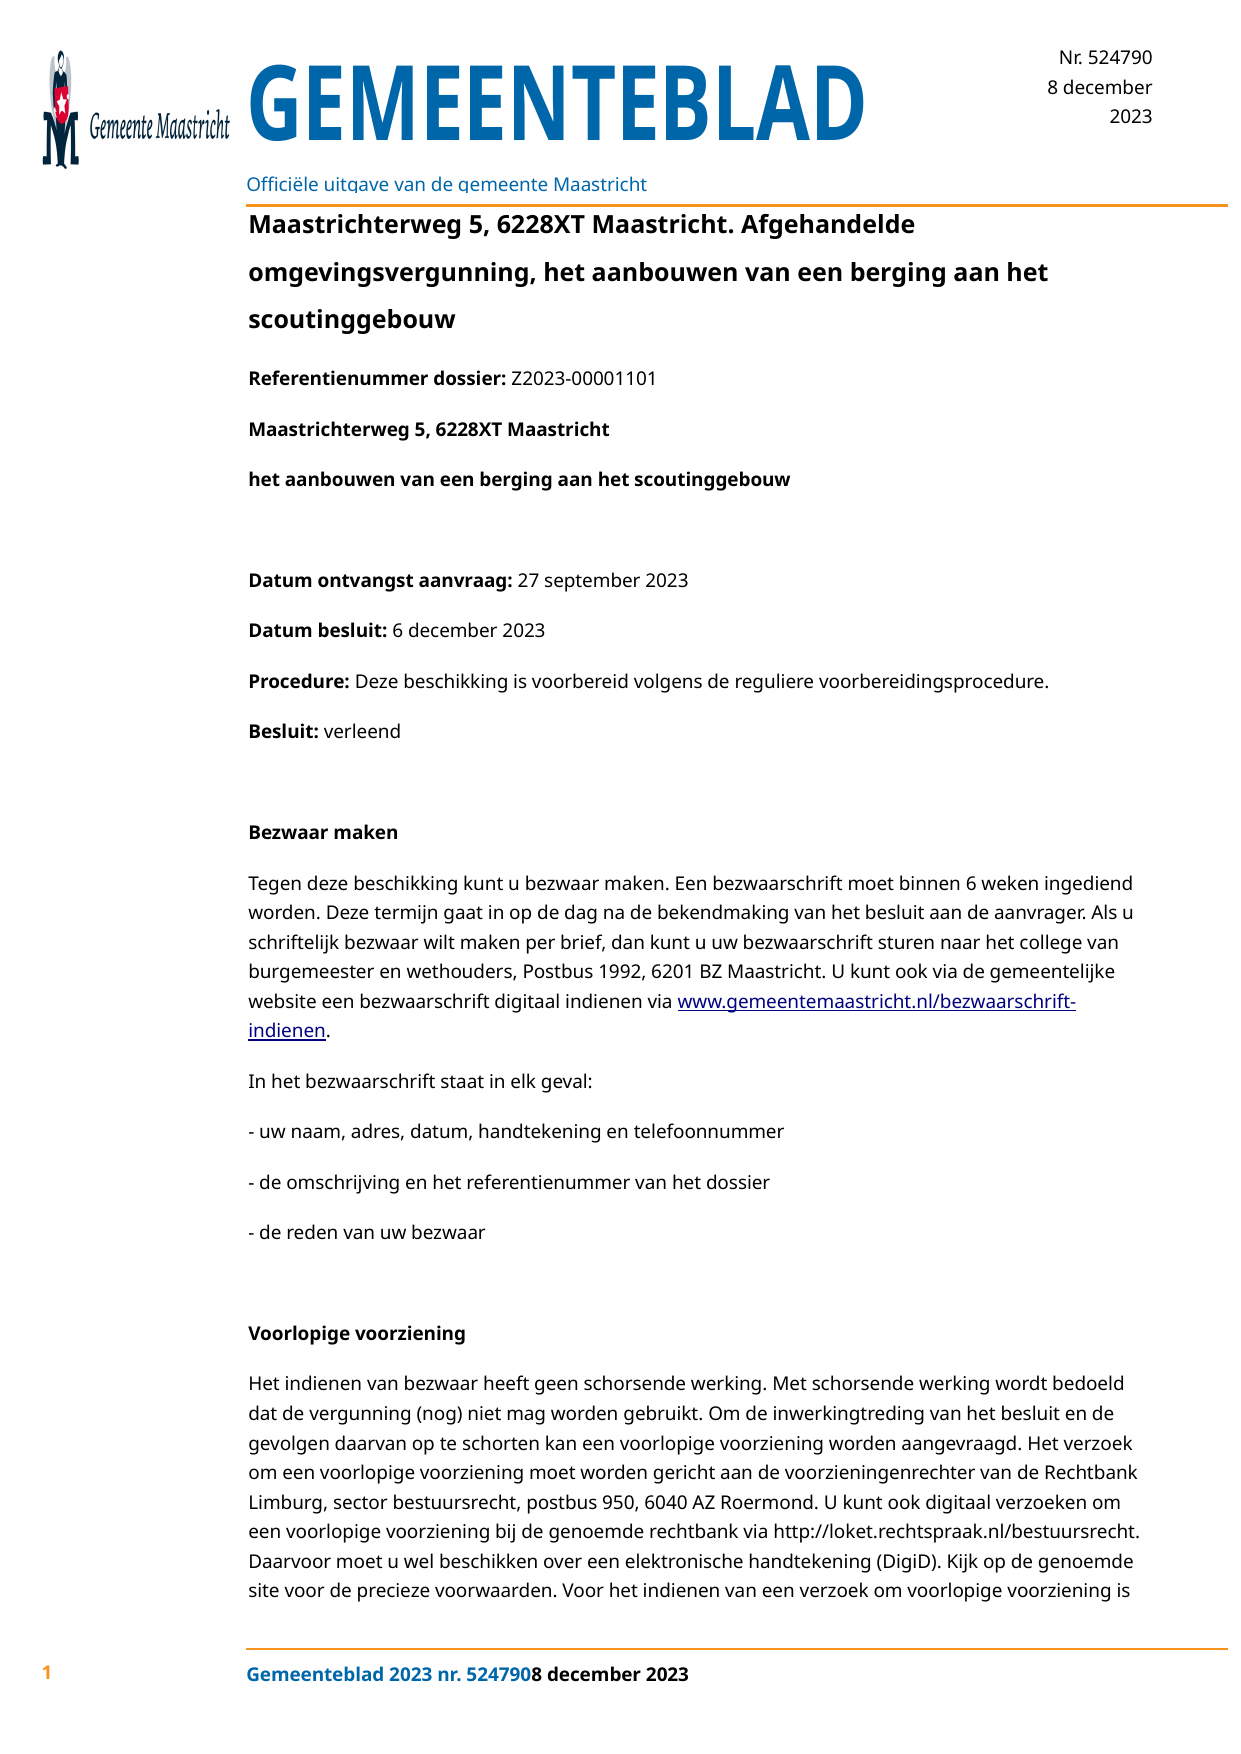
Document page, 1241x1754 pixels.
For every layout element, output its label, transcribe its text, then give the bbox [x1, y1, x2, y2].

text Bezwaar maken [248, 819, 1152, 845]
text - de reden van uw bezwaar [248, 1219, 1152, 1245]
text Referentienummer dossier: Z2023-00001101 [248, 366, 1152, 391]
picture [41, 47, 231, 172]
text het aanbouwen van een berging aan het scoutinggebouw [248, 466, 1152, 492]
text Tegen deze beschikking kunt u bezwaar maken. Een bezwaarschrift moet binnen 6 weken ingediend worden. Deze termijn gaat in op de dag na de bekendmaking van het besluit aan de aanvrager. Als u schriftelijk bezwaar wilt maken per brief, dan kunt u uw bezwaarschrift sturen naar het college van burgemeester en wethouders, Postbus 1992, 6201 BZ Maastricht. U kunt ook via de gemeentelijke website een bezwaarschrift digitaal indienen via www.gemeentemaastricht.nl/bezwaarschrift-indienen. [248, 870, 1152, 1043]
text Maastrichterweg 5, 6228XT Maastricht [248, 416, 1152, 442]
text Besluit: verleend [248, 718, 1152, 744]
text Datum ontvangst aanvraag: 27 september 2023 [248, 567, 1152, 593]
text - de omschrijving en het referentienummer van het dossier [248, 1169, 1152, 1194]
text Het indienen van bezwaar heeft geen schorsende werking. Met schorsende werking wordt bedoeld dat de vergunning (nog) niet mag worden gebruikt. Om de inwerkingtreding van het besluit en de gevolgen daarvan op te schorten kan een voorlopige voorziening worden aangevraagd. Het verzoek om een voorlopige voorziening moet worden gericht aan de voorzieningenrechter van de Rechtbank Limburg, sector bestuursrecht, postbus 950, 6040 AZ Roermond. U kunt ook digitaal verzoeken om een voorlopige voorziening bij de genoemde rechtbank via http://loket.rechtspraak.nl/bestuursrecht. Daarvoor moet u wel beschikken over een elektronische handtekening (DigiD). Kijk op de genoemde site voor de precieze voorwaarden. Voor het indienen van een verzoek om voorlopige voorziening is [248, 1371, 1152, 1603]
text Datum besluit: 6 december 2023 [248, 618, 1152, 643]
text Maastrichterweg 5, 6228XT Maastricht. Afgehandelde omgevingsvergunning, het aanbouwen van een berging aan het scoutinggebouw [248, 207, 1152, 336]
text Voorlopige voorziening [248, 1320, 1152, 1346]
text In het bezwaarschrift staat in elk geval: [248, 1068, 1152, 1094]
text Procedure: Deze beschikking is voorbereid volgens de reguliere voorbereidingsprocedure. [248, 668, 1152, 694]
text - uw naam, adres, datum, handtekening en telefoonnummer [248, 1118, 1152, 1144]
